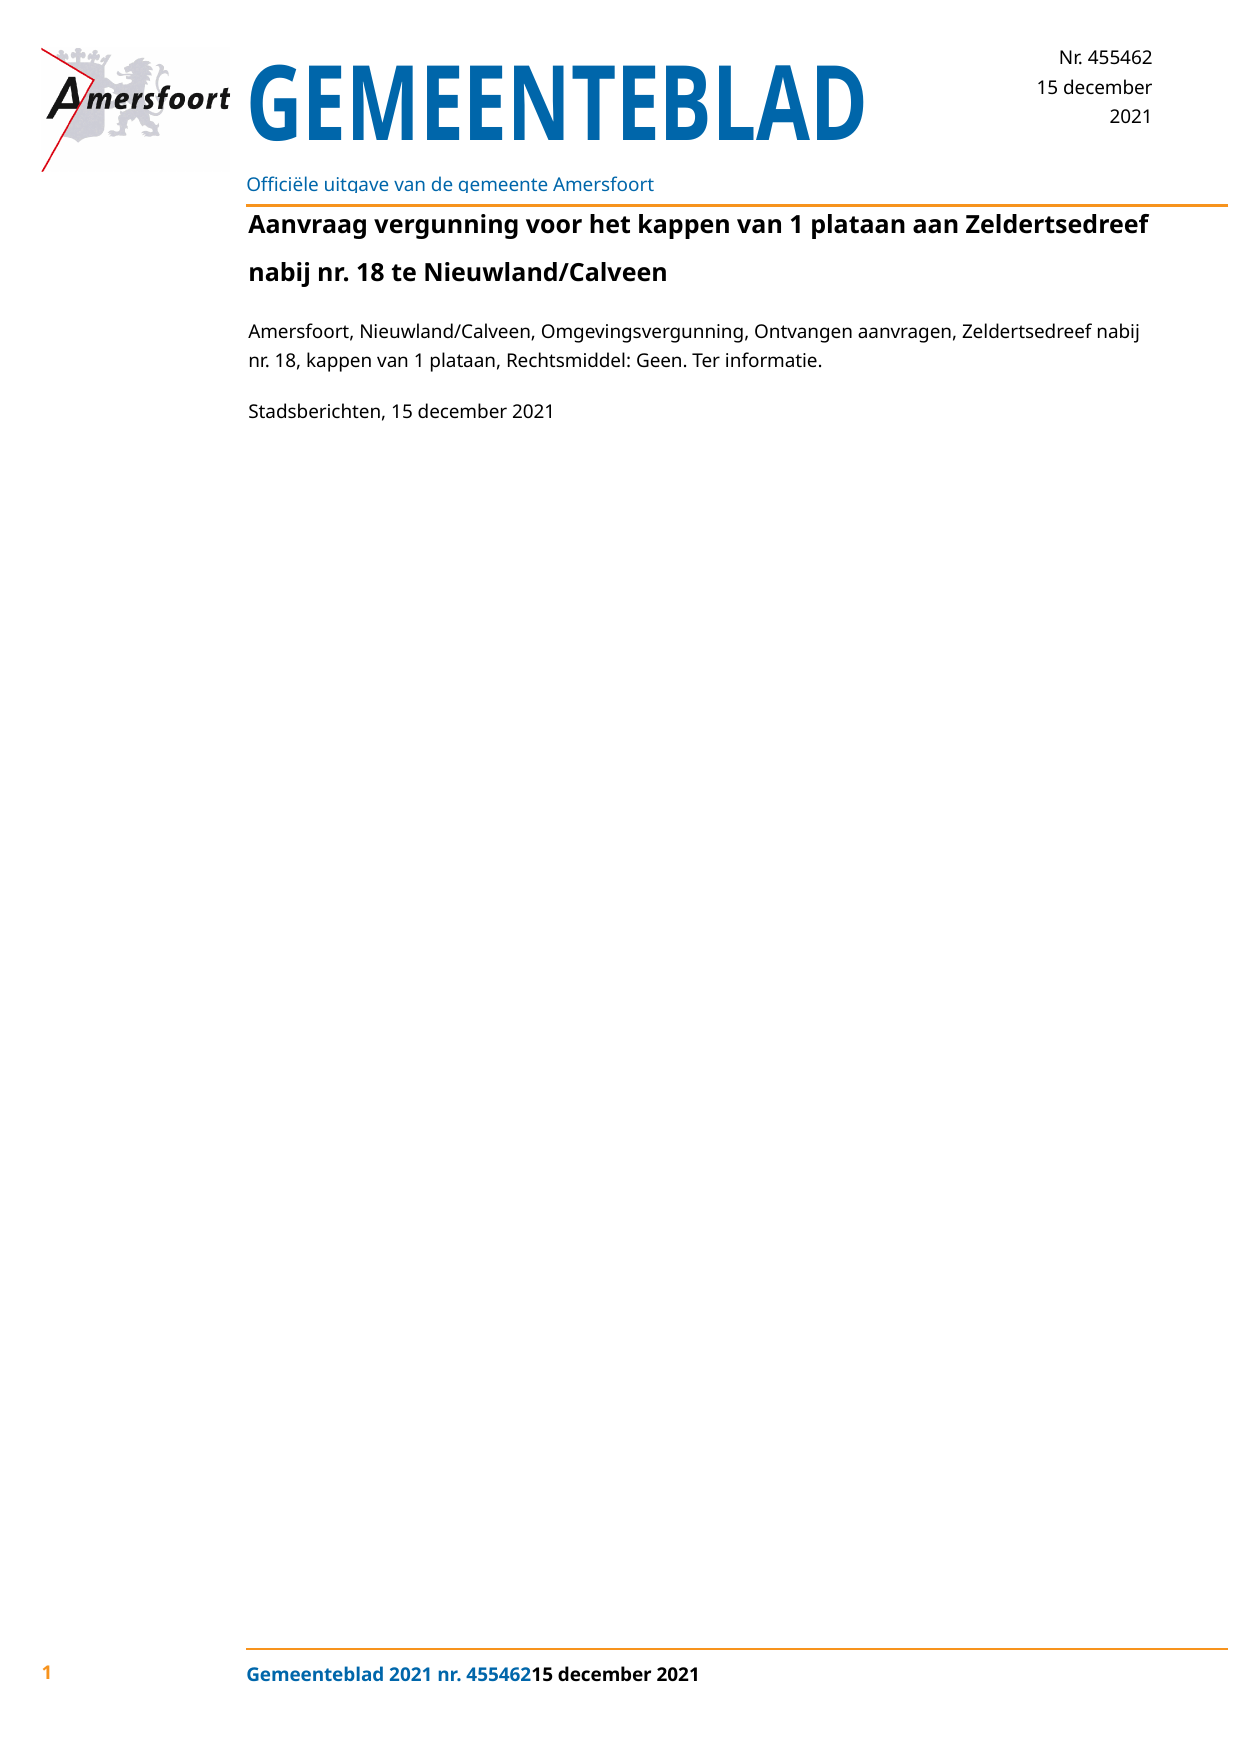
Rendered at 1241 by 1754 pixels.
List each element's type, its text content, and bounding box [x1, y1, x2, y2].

text Stadsberichten, 15 december 2021 [248, 398, 1152, 424]
text Amersfoort, Nieuwland/Calveen, Omgevingsvergunning, Ontvangen aanvragen, Zeldertsedreef nabij nr. 18, kappen van 1 plataan, Rechtsmiddel: Geen. Ter informatie. [248, 318, 1152, 373]
picture [41, 47, 231, 172]
text Aanvraag vergunning voor het kappen van 1 plataan aan Zeldertsedreef nabij nr. 18 te Nieuwland/Calveen [248, 207, 1152, 288]
